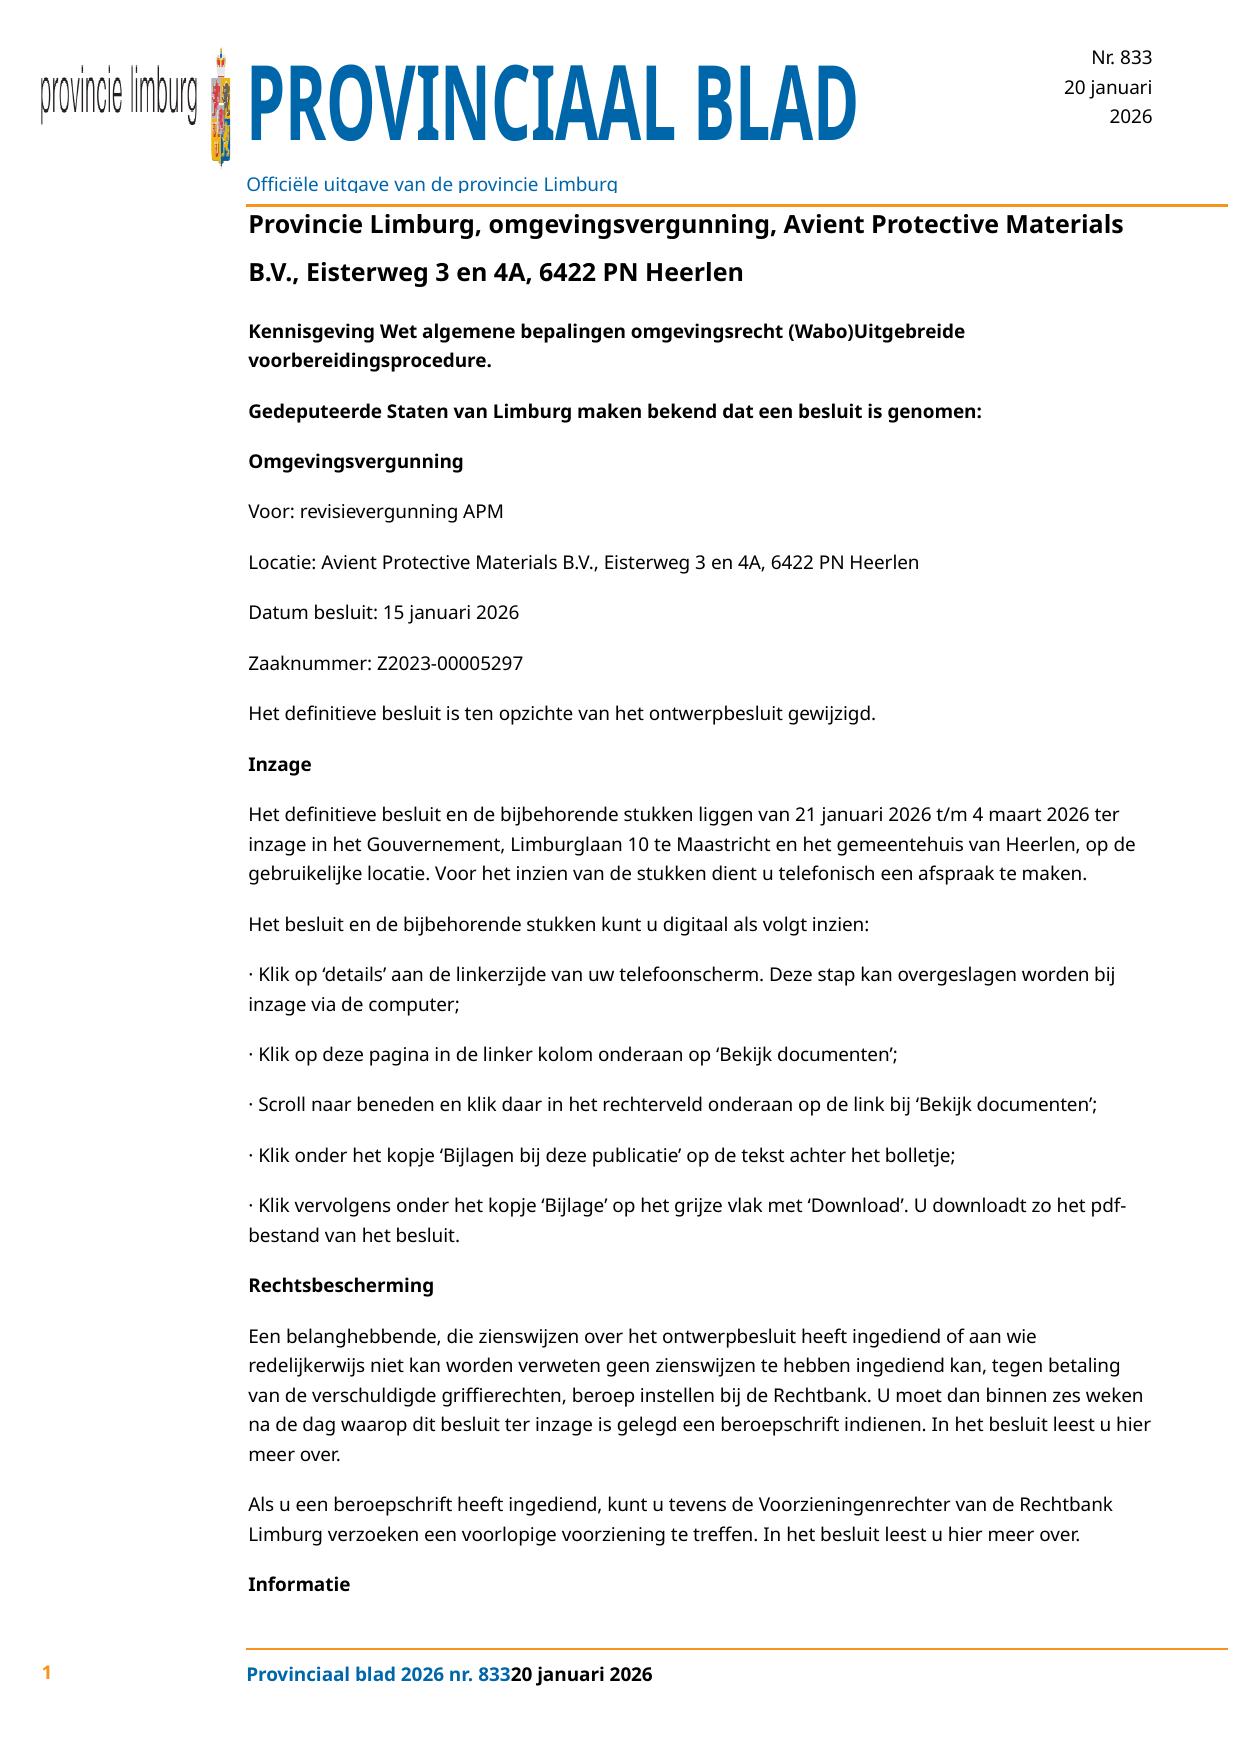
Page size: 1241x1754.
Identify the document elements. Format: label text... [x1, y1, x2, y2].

text · Klik vervolgens onder het kopje ‘Bijlage’ op het grijze vlak met ‘Download’. U downloadt zo het pdf-bestand van het besluit. [248, 1192, 1152, 1248]
text Het definitieve besluit is ten opzichte van het ontwerpbesluit gewijzigd. [248, 700, 1152, 726]
text Inzage [248, 751, 1152, 777]
text Het besluit en de bijbehorende stukken kunt u digitaal als volgt inzien: [248, 911, 1152, 937]
text Provincie Limburg, omgevingsvergunning, Avient Protective Materials B.V., Eisterweg 3 en 4A, 6422 PN Heerlen [248, 207, 1152, 288]
text Locatie: Avient Protective Materials B.V., Eisterweg 3 en 4A, 6422 PN Heerlen [248, 549, 1152, 575]
text Omgevingsvergunning [248, 448, 1152, 474]
text Kennisgeving Wet algemene bepalingen omgevingsrecht (Wabo)Uitgebreide voorbereidingsprocedure. [248, 318, 1152, 373]
text Als u een beroepschrift heeft ingediend, kunt u tevens de Voorzieningenrechter van de Rechtbank Limburg verzoeken een voorlopige voorziening te treffen. In het besluit leest u hier meer over. [248, 1492, 1152, 1547]
text Rechtsbescherming [248, 1272, 1152, 1298]
picture [41, 47, 231, 172]
text · Klik op ‘details’ aan de linkerzijde van uw telefoonscherm. Deze stap kan overgeslagen worden bij inzage via de computer; [248, 961, 1152, 1017]
text · Klik op deze pagina in de linker kolom onderaan op ‘Bekijk documenten’; [248, 1041, 1152, 1067]
text Zaaknummer: Z2023-00005297 [248, 650, 1152, 676]
text · Klik onder het kopje ‘Bijlagen bij deze publicatie’ op de tekst achter het bolletje; [248, 1142, 1152, 1168]
text Datum besluit: 15 januari 2026 [248, 599, 1152, 625]
text Het definitieve besluit en de bijbehorende stukken liggen van 21 januari 2026 t/m 4 maart 2026 ter inzage in het Gouvernement, Limburglaan 10 te Maastricht en het gemeentehuis van Heerlen, op de gebruikelijke locatie. Voor het inzien van de stukken dient u telefonisch een afspraak te maken. [248, 801, 1152, 886]
text Een belanghebbende, die zienswijzen over het ontwerpbesluit heeft ingediend of aan wie redelijkerwijs niet kan worden verweten geen zienswijzen te hebben ingediend kan, tegen betaling van de verschuldigde griffierechten, beroep instellen bij de Rechtbank. U moet dan binnen zes weken na de dag waarop dit besluit ter inzage is gelegd een beroepschrift indienen. In het besluit leest u hier meer over. [248, 1323, 1152, 1467]
text Voor: revisievergunning APM [248, 499, 1152, 524]
text · Scroll naar beneden en klik daar in het rechterveld onderaan op de link bij ‘Bekijk documenten’; [248, 1092, 1152, 1117]
text Informatie [248, 1572, 1152, 1597]
text Gedeputeerde Staten van Limburg maken bekend dat een besluit is genomen: [248, 398, 1152, 424]
